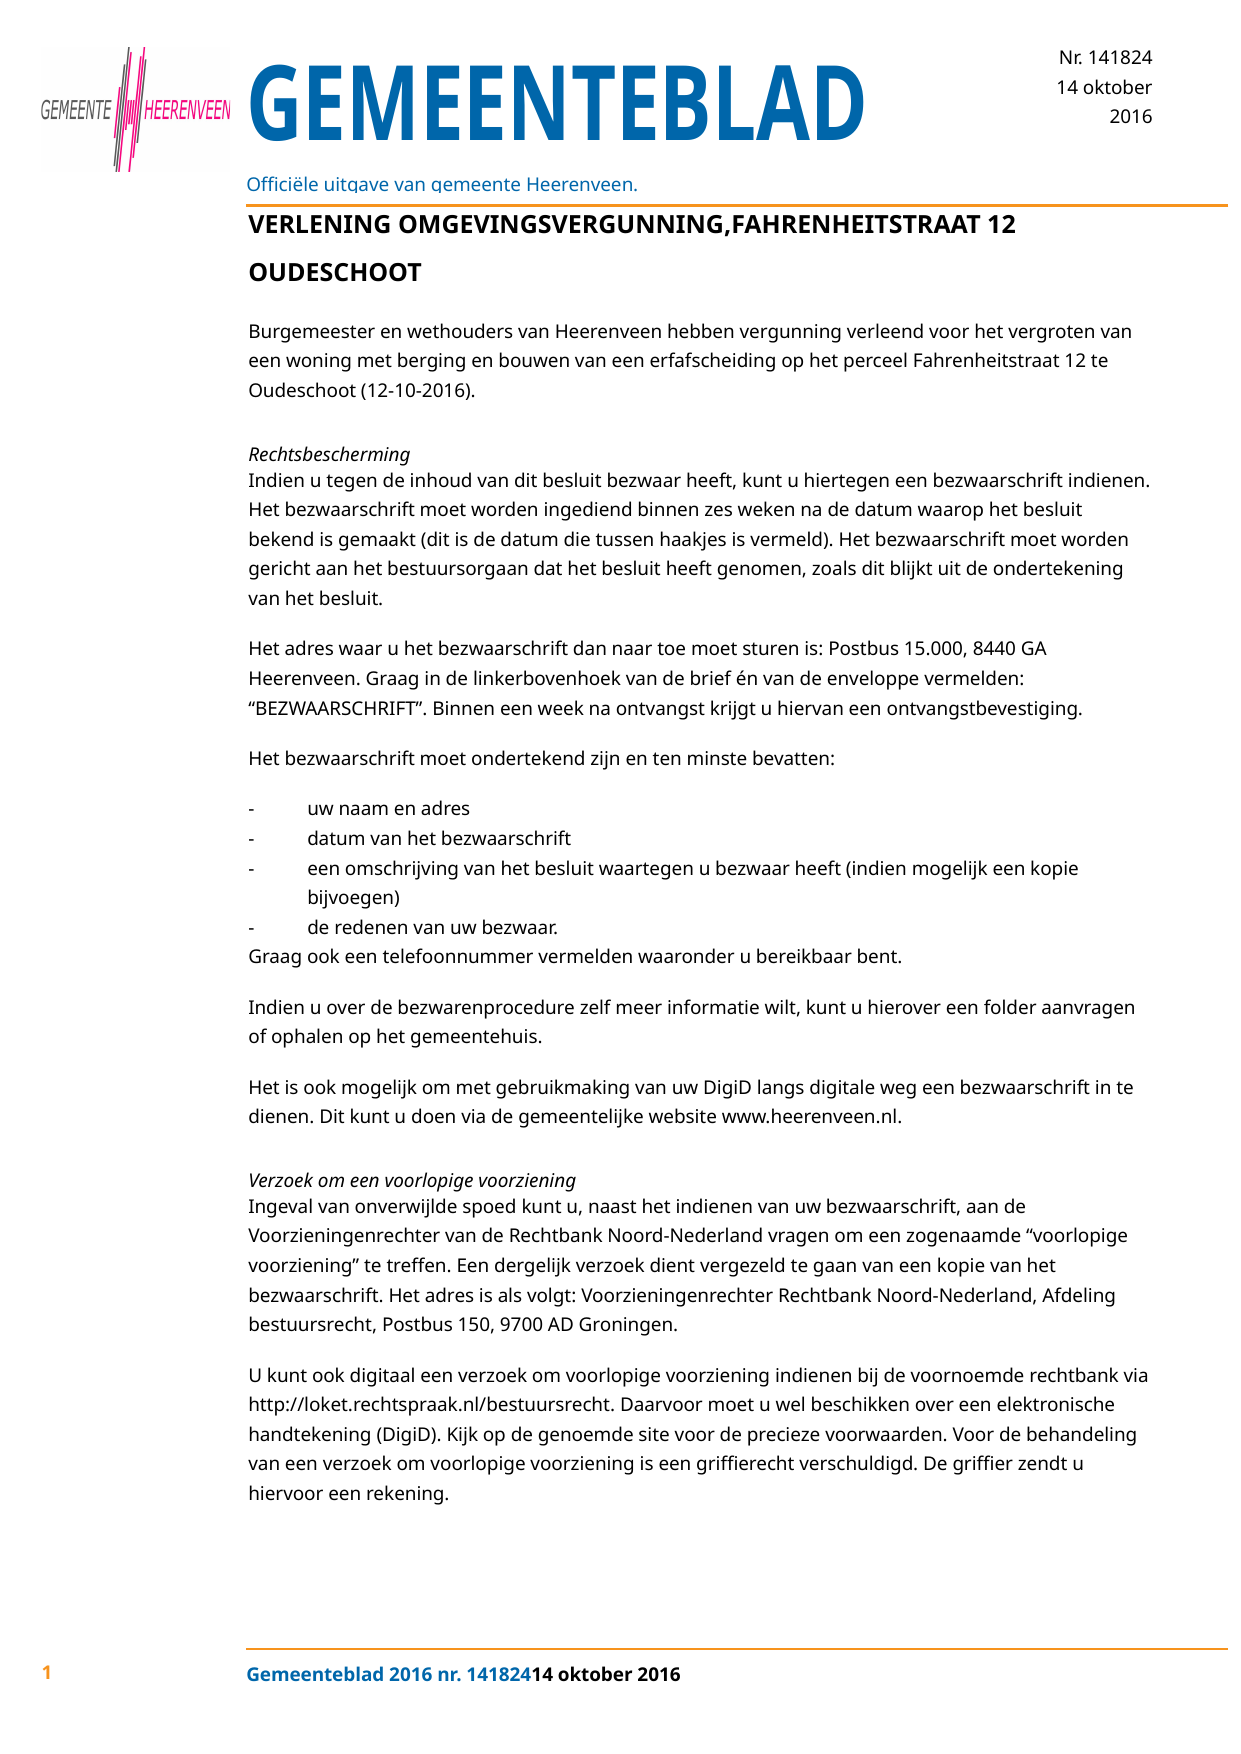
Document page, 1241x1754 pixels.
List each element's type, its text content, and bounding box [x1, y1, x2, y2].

list datum van het bezwaarschrift [248, 825, 1152, 851]
text Het adres waar u het bezwaarschrift dan naar toe moet sturen is: Postbus 15.000, 8440 GA Heerenveen. Graag in de linkerbovenhoek van de brief én van de enveloppe vermelden: “BEZWAARSCHRIFT”. Binnen een week na ontvangst krijgt u hiervan een ontvangstbevestiging. [248, 636, 1152, 720]
text VERLENING OMGEVINGSVERGUNNING,FAHRENHEITSTRAAT 12 OUDESCHOOT [248, 207, 1152, 288]
text U kunt ook digitaal een verzoek om voorlopige voorziening indienen bij de voornoemde rechtbank via http://loket.rechtspraak.nl/bestuursrecht. Daarvoor moet u wel beschikken over een elektronische handtekening (DigiD). Kijk op de genoemde site voor de precieze voorwaarden. Voor de behandeling van een verzoek om voorlopige voorziening is een griffierecht verschuldigd. De griffier zendt u hiervoor een rekening. [248, 1362, 1152, 1506]
picture [41, 47, 231, 172]
text Indien u over de bezwarenprocedure zelf meer informatie wilt, kunt u hierover een folder aanvragen of ophalen op het gemeentehuis. [248, 994, 1152, 1049]
text Ingeval van onverwijlde spoed kunt u, naast het indienen van uw bezwaarschrift, aan de Voorzieningenrechter van de Rechtbank Noord-Nederland vragen om een zogenaamde “voorlopige voorziening” te treffen. Een dergelijk verzoek dient vergezeld te gaan van een kopie van het bezwaarschrift. Het adres is als volgt: Voorzieningenrechter Rechtbank Noord-Nederland, Afdeling bestuursrecht, Postbus 150, 9700 AD Groningen. [248, 1193, 1152, 1337]
text Indien u tegen de inhoud van dit besluit bezwaar heeft, kunt u hiertegen een bezwaarschrift indienen. Het bezwaarschrift moet worden ingediend binnen zes weken na de datum waarop het besluit bekend is gemaakt (dit is de datum die tussen haakjes is vermeld). Het bezwaarschrift moet worden gericht aan het bestuursorgaan dat het besluit heeft genomen, zoals dit blijkt uit de ondertekening van het besluit. [248, 467, 1152, 611]
text Rechtsbescherming [248, 441, 1152, 467]
list een omschrijving van het besluit waartegen u bezwaar heeft (indien mogelijk een kopie bijvoegen) [248, 855, 1152, 910]
list uw naam en adres [248, 796, 1152, 821]
text Graag ook een telefoonnummer vermelden waaronder u bereikbaar bent. [248, 943, 1152, 969]
text Verzoek om een voorlopige voorziening [248, 1167, 1152, 1193]
list de redenen van uw bezwaar. [248, 914, 1152, 939]
text Burgemeester en wethouders van Heerenveen hebben vergunning verleend voor het vergroten van een woning met berging en bouwen van een erfafscheiding op het perceel Fahrenheitstraat 12 te Oudeschoot (12-10-2016). [248, 318, 1152, 403]
text Het bezwaarschrift moet ondertekend zijn en ten minste bevatten: [248, 745, 1152, 771]
text Het is ook mogelijk om met gebruikmaking van uw DigiD langs digitale weg een bezwaarschrift in te dienen. Dit kunt u doen via de gemeentelijke website www.heerenveen.nl. [248, 1074, 1152, 1129]
